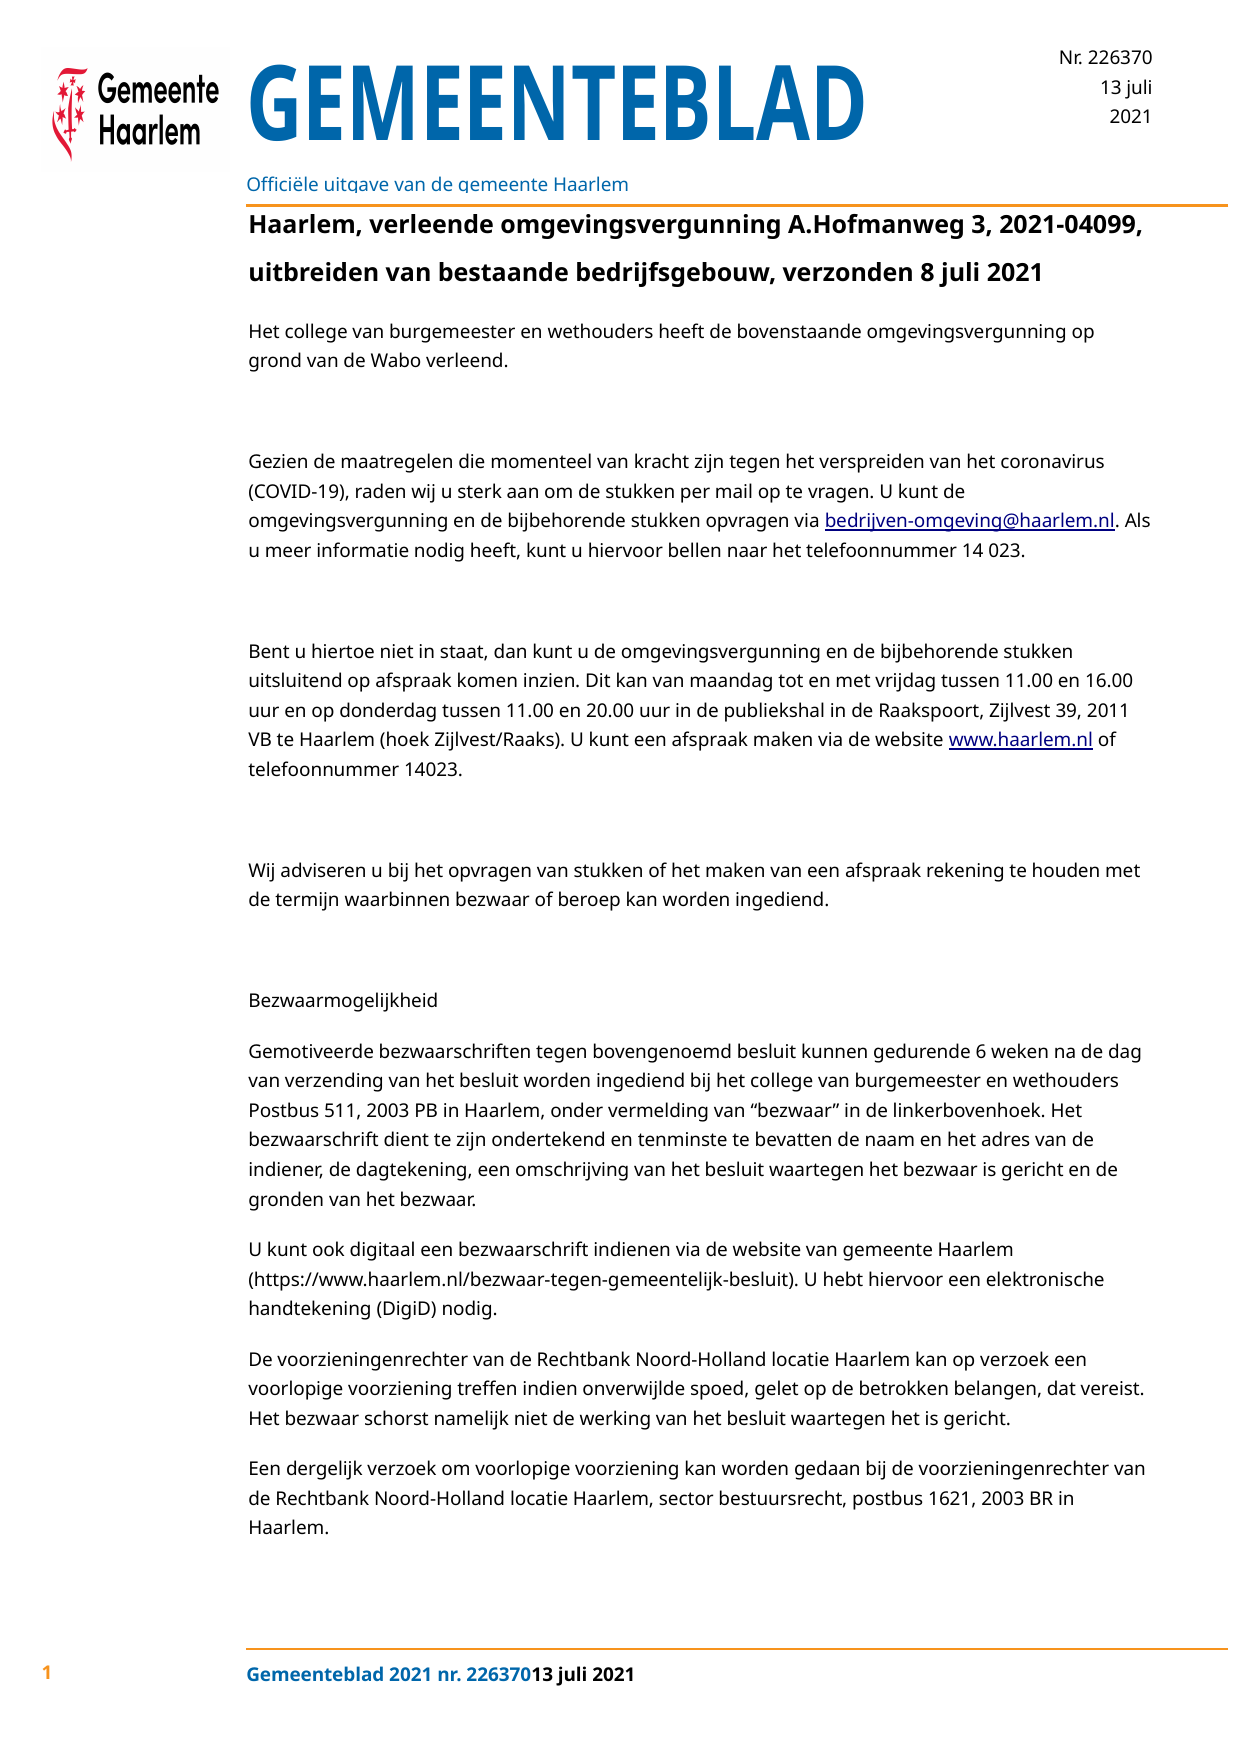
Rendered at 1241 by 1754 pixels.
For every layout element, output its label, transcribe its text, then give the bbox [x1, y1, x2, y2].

text Het college van burgemeester en wethouders heeft de bovenstaande omgevingsvergunning op grond van de Wabo verleend. [248, 318, 1152, 373]
text Bent u hiertoe niet in staat, dan kunt u de omgevingsvergunning en de bijbehorende stukken uitsluitend op afspraak komen inzien. Dit kan van maandag tot en met vrijdag tussen 11.00 en 16.00 uur en op donderdag tussen 11.00 en 20.00 uur in de publiekshal in de Raakspoort, Zijlvest 39, 2011 VB te Haarlem (hoek Zijlvest/Raaks). U kunt een afspraak maken via de website www.haarlem.nl of telefoonnummer 14023. [248, 638, 1152, 782]
text Wij adviseren u bij het opvragen van stukken of het maken van een afspraak rekening te houden met de termijn waarbinnen bezwaar of beroep kan worden ingediend. [248, 857, 1152, 912]
text Een dergelijk verzoek om voorlopige voorziening kan worden gedaan bij de voorzieningenrechter van de Rechtbank Noord-Holland locatie Haarlem, sector bestuursrecht, postbus 1621, 2003 BR in Haarlem. [248, 1455, 1152, 1540]
picture [41, 47, 231, 172]
text De voorzieningenrechter van de Rechtbank Noord-Holland locatie Haarlem kan op verzoek een voorlopige voorziening treffen indien onverwijlde spoed, gelet op de betrokken belangen, dat vereist. Het bezwaar schorst namelijk niet de werking van het besluit waartegen het is gericht. [248, 1346, 1152, 1431]
text U kunt ook digitaal een bezwaarschrift indienen via de website van gemeente Haarlem (https://www.haarlem.nl/bezwaar-tegen-gemeentelijk-besluit). U hebt hiervoor een elektronische handtekening (DigiD) nodig. [248, 1236, 1152, 1321]
text Haarlem, verleende omgevingsvergunning A.Hofmanweg 3, 2021-04099, uitbreiden van bestaande bedrijfsgebouw, verzonden 8 juli 2021 [248, 207, 1152, 288]
text Gezien de maatregelen die momenteel van kracht zijn tegen het verspreiden van het coronavirus (COVID-19), raden wij u sterk aan om de stukken per mail op te vragen. U kunt de omgevingsvergunning en de bijbehorende stukken opvragen via bedrijven-omgeving@haarlem.nl. Als u meer informatie nodig heeft, kunt u hiervoor bellen naar het telefoonnummer 14 023. [248, 448, 1152, 563]
text Gemotiveerde bezwaarschriften tegen bovengenoemd besluit kunnen gedurende 6 weken na de dag van verzending van het besluit worden ingediend bij het college van burgemeester en wethouders Postbus 511, 2003 PB in Haarlem, onder vermelding van “bezwaar” in de linkerbovenhoek. Het bezwaarschrift dient te zijn ondertekend en tenminste te bevatten de naam en het adres van de indiener, de dagtekening, een omschrijving van het besluit waartegen het bezwaar is gericht en de gronden van het bezwaar. [248, 1038, 1152, 1212]
text Bezwaarmogelijkheid [248, 987, 1152, 1013]
